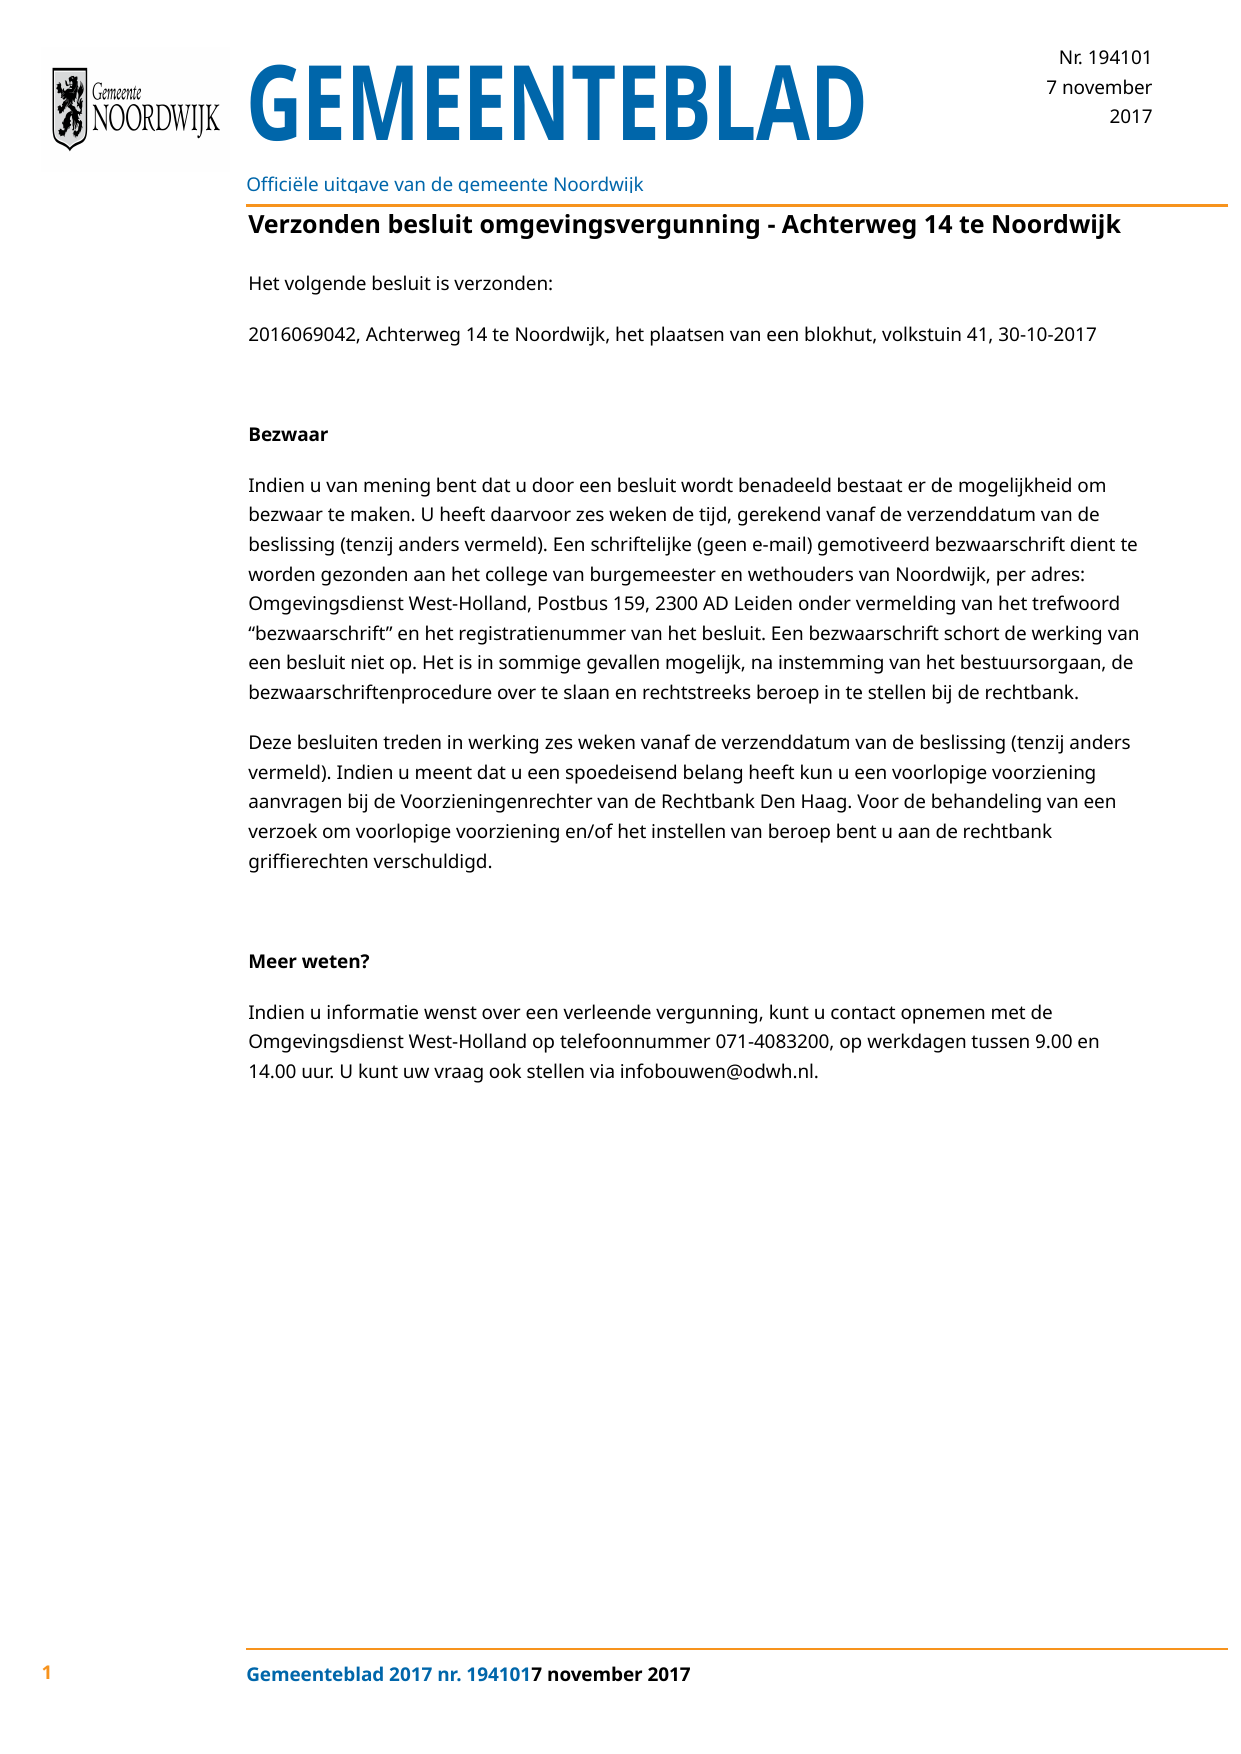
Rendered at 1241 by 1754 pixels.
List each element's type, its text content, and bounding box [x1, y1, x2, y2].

text Bezwaar [248, 422, 1152, 447]
picture [41, 47, 231, 172]
text Verzonden besluit omgevingsvergunning - Achterweg 14 te Noordwijk [248, 207, 1152, 241]
text Deze besluiten treden in werking zes weken vanaf de verzenddatum van de beslissing (tenzij anders vermeld). Indien u meent dat u een spoedeisend belang heeft kun u een voorlopige voorziening aanvragen bij de Voorzieningenrechter van de Rechtbank Den Haag. Voor de behandeling van een verzoek om voorlopige voorziening en/of het instellen van beroep bent u aan de rechtbank griffierechten verschuldigd. [248, 729, 1152, 873]
text Het volgende besluit is verzonden: [248, 270, 1152, 296]
text Meer weten? [248, 949, 1152, 974]
text Indien u informatie wenst over een verleende vergunning, kunt u contact opnemen met de Omgevingsdienst West-Holland op telefoonnummer 071-4083200, op werkdagen tussen 9.00 en 14.00 uur. U kunt uw vraag ook stellen via infobouwen@odwh.nl. [248, 999, 1152, 1084]
text Indien u van mening bent dat u door een besluit wordt benadeeld bestaat er de mogelijkheid om bezwaar te maken. U heeft daarvoor zes weken de tijd, gerekend vanaf de verzenddatum van de beslissing (tenzij anders vermeld). Een schriftelijke (geen e-mail) gemotiveerd bezwaarschrift dient te worden gezonden aan het college van burgemeester en wethouders van Noordwijk, per adres: Omgevingsdienst West-Holland, Postbus 159, 2300 AD Leiden onder vermelding van het trefwoord “bezwaarschrift” en het registratienummer van het besluit. Een bezwaarschrift schort de werking van een besluit niet op. Het is in sommige gevallen mogelijk, na instemming van het bestuursorgaan, de bezwaarschriftenprocedure over te slaan en rechtstreeks beroep in te stellen bij de rechtbank. [248, 472, 1152, 705]
text 2016069042, Achterweg 14 te Noordwijk, het plaatsen van een blokhut, volkstuin 41, 30-10-2017 [248, 321, 1152, 346]
